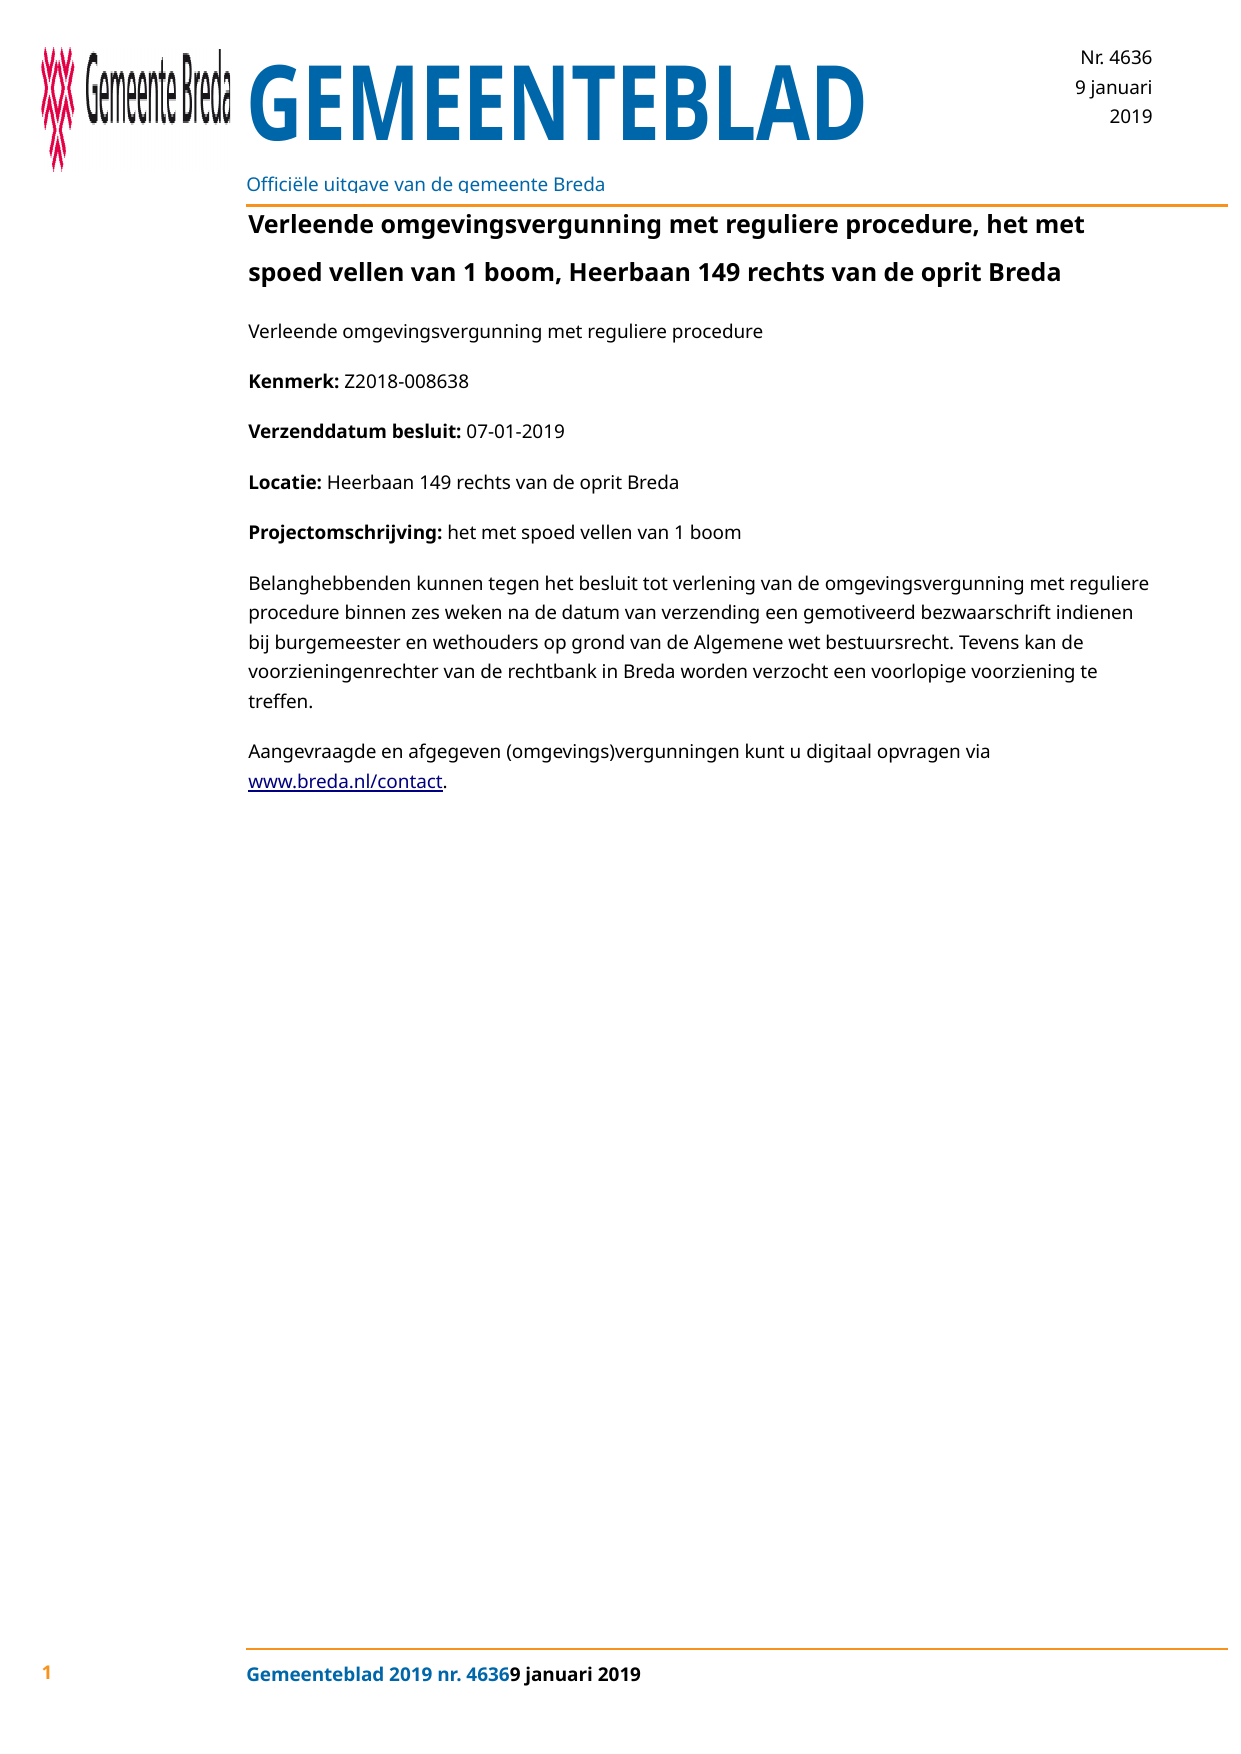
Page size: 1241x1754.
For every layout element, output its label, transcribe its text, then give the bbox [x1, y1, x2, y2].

text Locatie: Heerbaan 149 rechts van de oprit Breda [248, 469, 1152, 495]
picture [41, 47, 231, 172]
text Projectomschrijving: het met spoed vellen van 1 boom [248, 519, 1152, 545]
text Verleende omgevingsvergunning met reguliere procedure [248, 318, 1152, 344]
text Verleende omgevingsvergunning met reguliere procedure, het met spoed vellen van 1 boom, Heerbaan 149 rechts van de oprit Breda [248, 207, 1152, 288]
text Belanghebbenden kunnen tegen het besluit tot verlening van de omgevingsvergunning met reguliere procedure binnen zes weken na de datum van verzending een gemotiveerd bezwaarschrift indienen bij burgemeester en wethouders op grond van de Algemene wet bestuursrecht. Tevens kan de voorzieningenrechter van de rechtbank in Breda worden verzocht een voorlopige voorziening te treffen. [248, 570, 1152, 714]
text Aangevraagde en afgegeven (omgevings)vergunningen kunt u digitaal opvragen via www.breda.nl/contact. [248, 739, 1152, 794]
text Kenmerk: Z2018-008638 [248, 368, 1152, 394]
text Verzenddatum besluit: 07-01-2019 [248, 419, 1152, 444]
